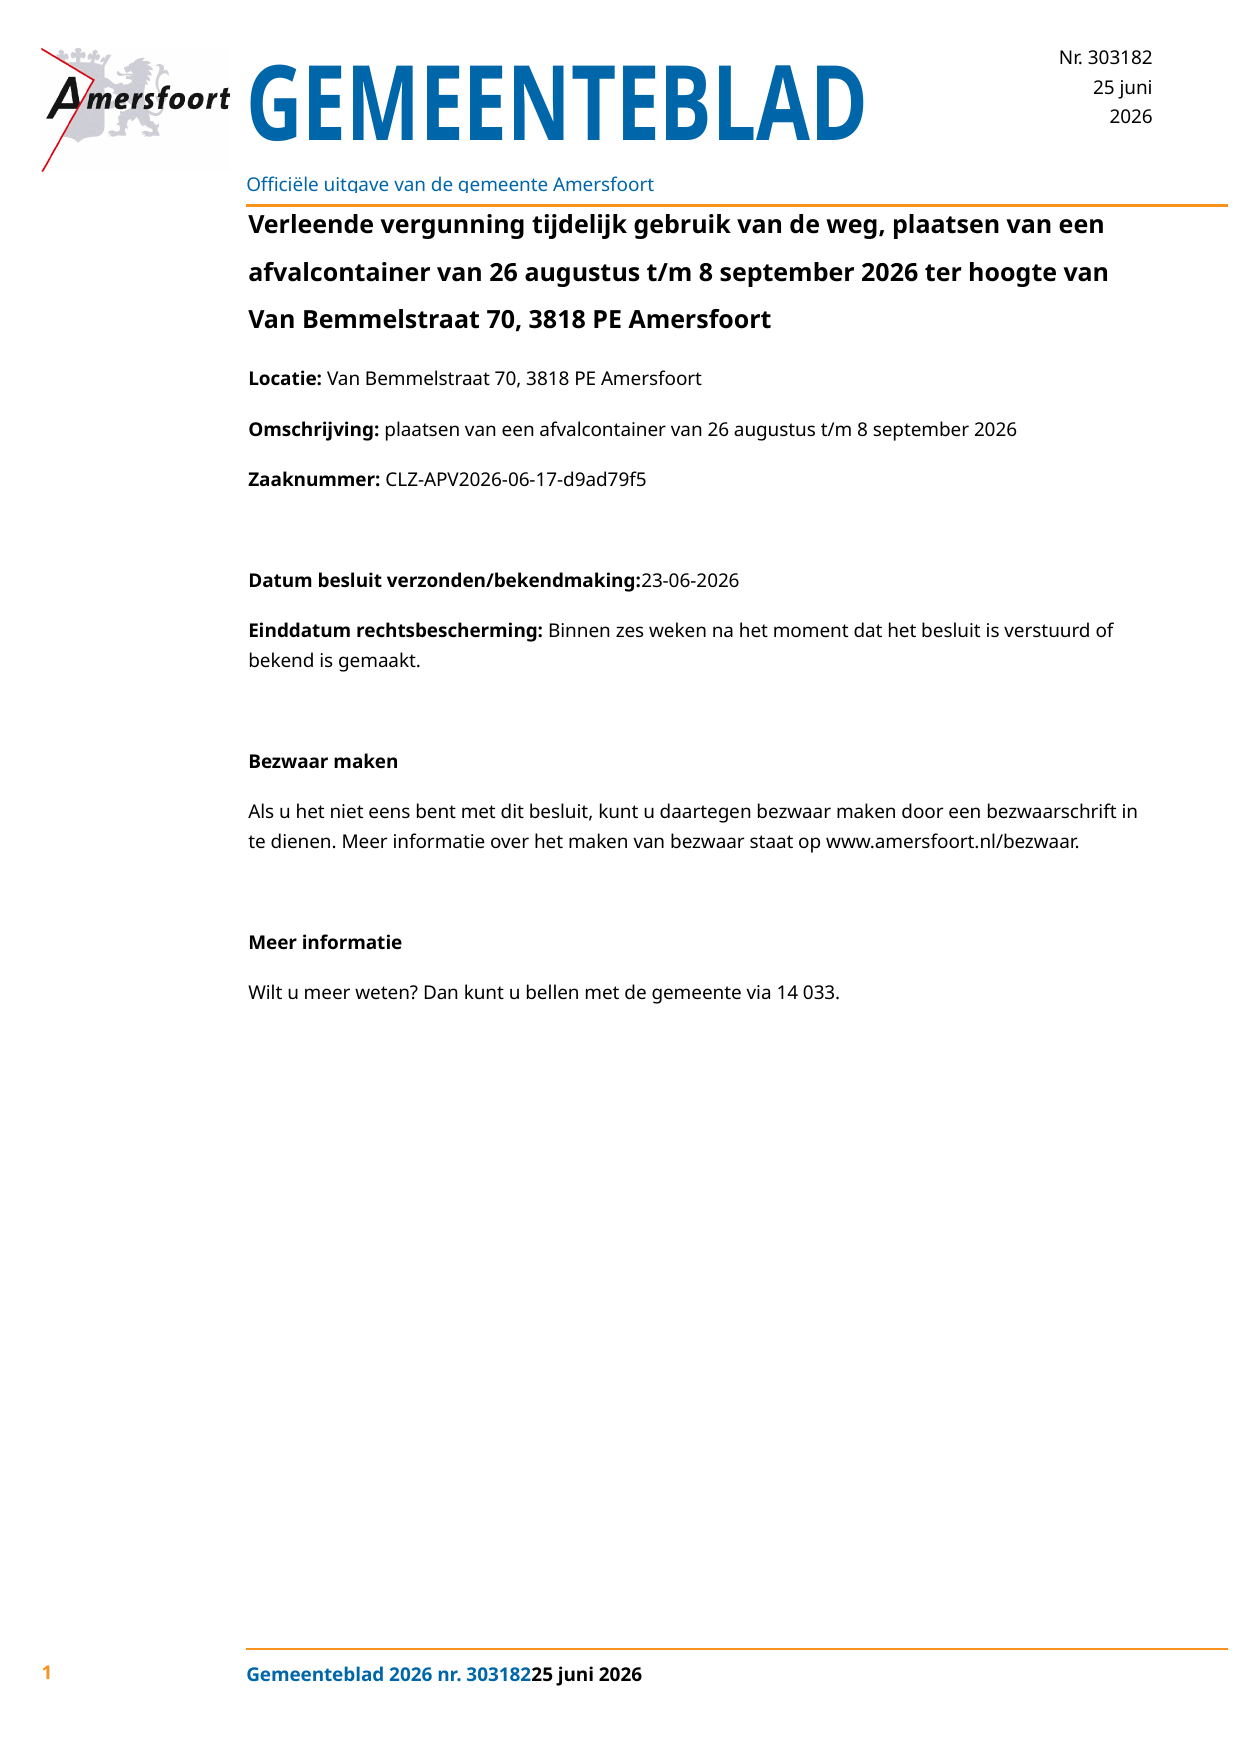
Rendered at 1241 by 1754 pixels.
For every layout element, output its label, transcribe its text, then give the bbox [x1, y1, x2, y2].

text Wilt u meer weten? Dan kunt u bellen met de gemeente via 14 033. [248, 979, 1152, 1005]
text Als u het niet eens bent met dit besluit, kunt u daartegen bezwaar maken door een bezwaarschrift in te dienen. Meer informatie over het maken van bezwaar staat op www.amersfoort.nl/bezwaar. [248, 798, 1152, 854]
text Meer informatie [248, 929, 1152, 954]
picture [41, 47, 231, 172]
text Bezwaar maken [248, 748, 1152, 774]
text Datum besluit verzonden/bekendmaking:23-06-2026 [248, 567, 1152, 593]
text Verleende vergunning tijdelijk gebruik van de weg, plaatsen van een afvalcontainer van 26 augustus t/m 8 september 2026 ter hoogte van Van Bemmelstraat 70, 3818 PE Amersfoort [248, 207, 1152, 336]
text Locatie: Van Bemmelstraat 70, 3818 PE Amersfoort [248, 366, 1152, 391]
text Einddatum rechtsbescherming: Binnen zes weken na het moment dat het besluit is verstuurd of bekend is gemaakt. [248, 618, 1152, 673]
text Omschrijving: plaatsen van een afvalcontainer van 26 augustus t/m 8 september 2026 [248, 416, 1152, 442]
text Zaaknummer: CLZ-APV2026-06-17-d9ad79f5 [248, 466, 1152, 492]
